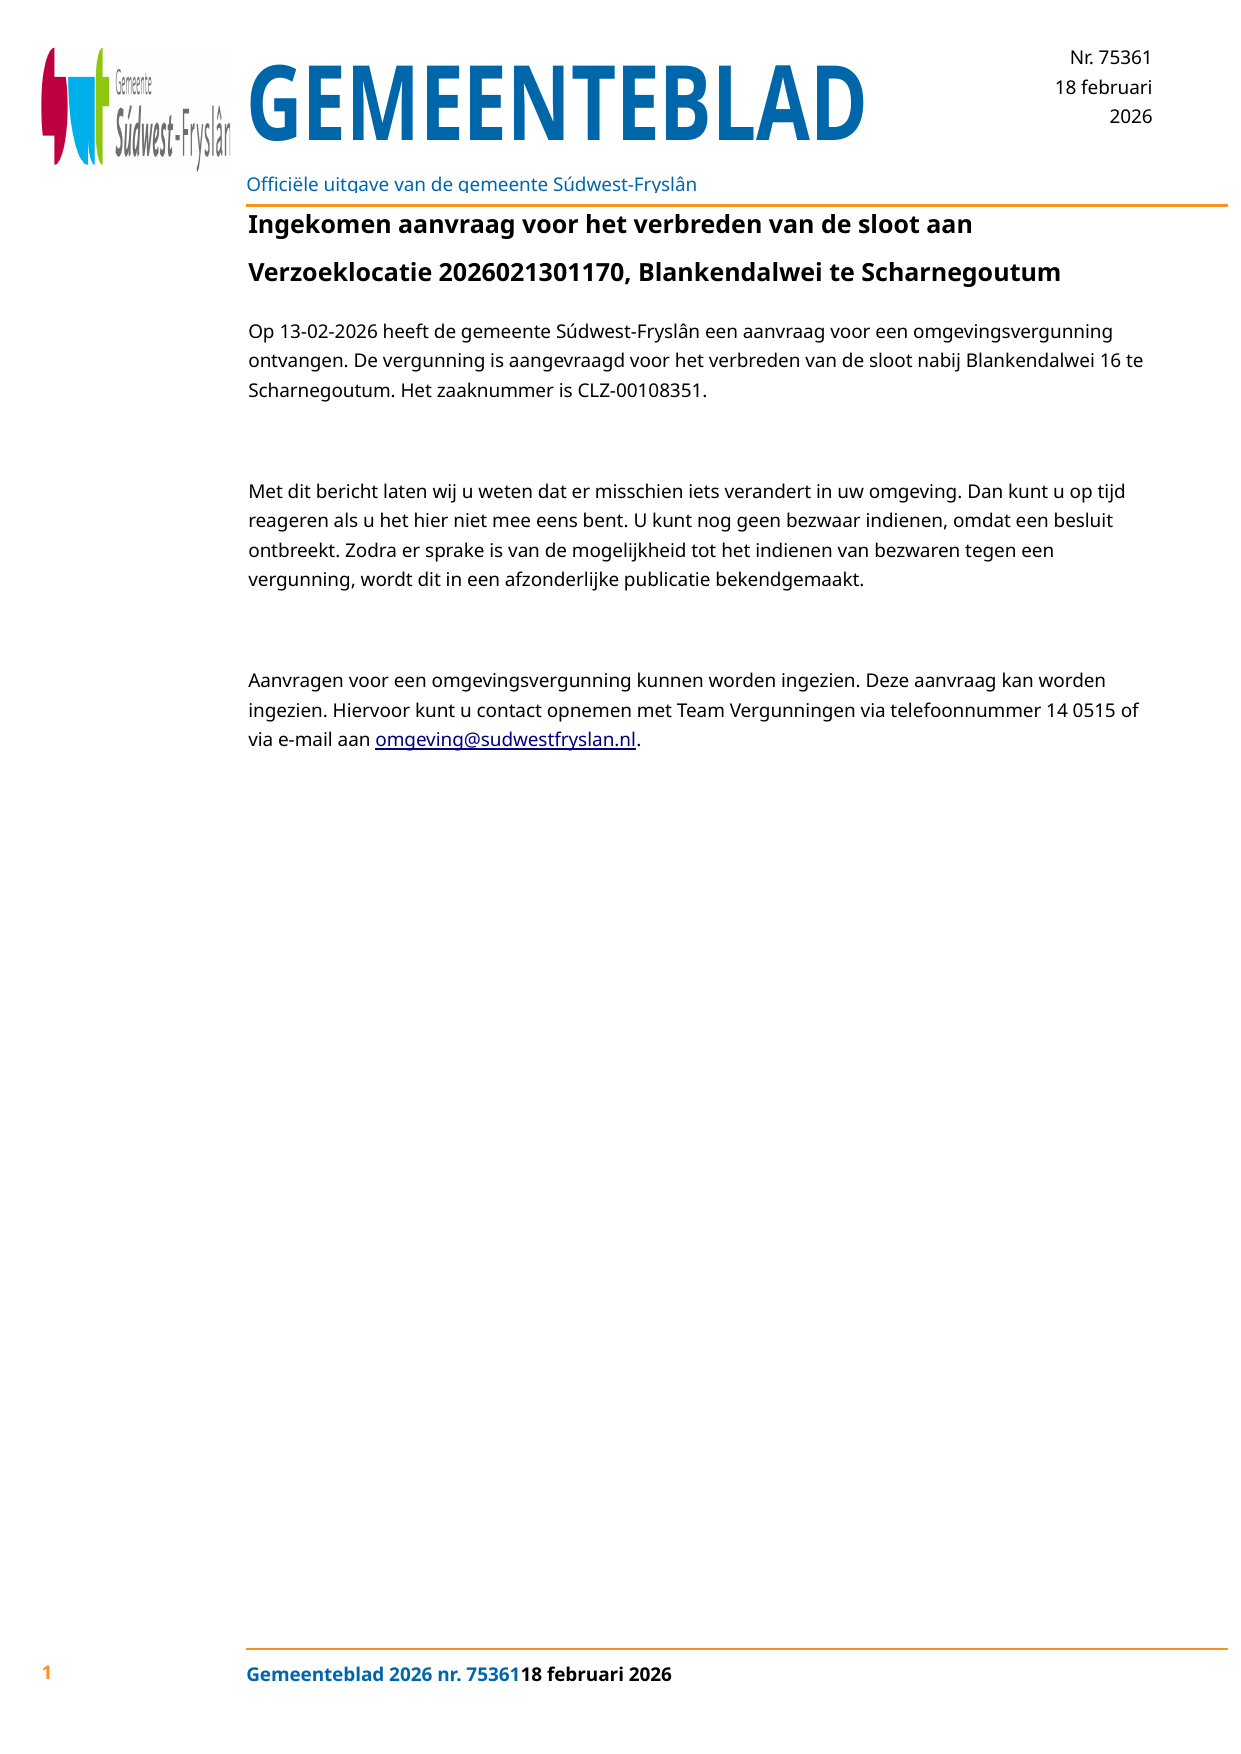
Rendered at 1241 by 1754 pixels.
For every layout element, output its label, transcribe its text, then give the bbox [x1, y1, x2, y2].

picture [41, 47, 231, 172]
text Op 13-02-2026 heeft de gemeente Súdwest-Fryslân een aanvraag voor een omgevingsvergunning ontvangen. De vergunning is aangevraagd voor het verbreden van de sloot nabij Blankendalwei 16 te Scharnegoutum. Het zaaknummer is CLZ-00108351. [248, 318, 1152, 403]
text Ingekomen aanvraag voor het verbreden van de sloot aan Verzoeklocatie 2026021301170, Blankendalwei te Scharnegoutum [248, 207, 1152, 288]
text Met dit bericht laten wij u weten dat er misschien iets verandert in uw omgeving. Dan kunt u op tijd reageren als u het hier niet mee eens bent. U kunt nog geen bezwaar indienen, omdat een besluit ontbreekt. Zodra er sprake is van de mogelijkheid tot het indienen van bezwaren tegen een vergunning, wordt dit in een afzonderlijke publicatie bekendgemaakt. [248, 478, 1152, 592]
text Aanvragen voor een omgevingsvergunning kunnen worden ingezien. Deze aanvraag kan worden ingezien. Hiervoor kunt u contact opnemen met Team Vergunningen via telefoonnummer 14 0515 of via e-mail aan omgeving@sudwestfryslan.nl. [248, 667, 1152, 752]
